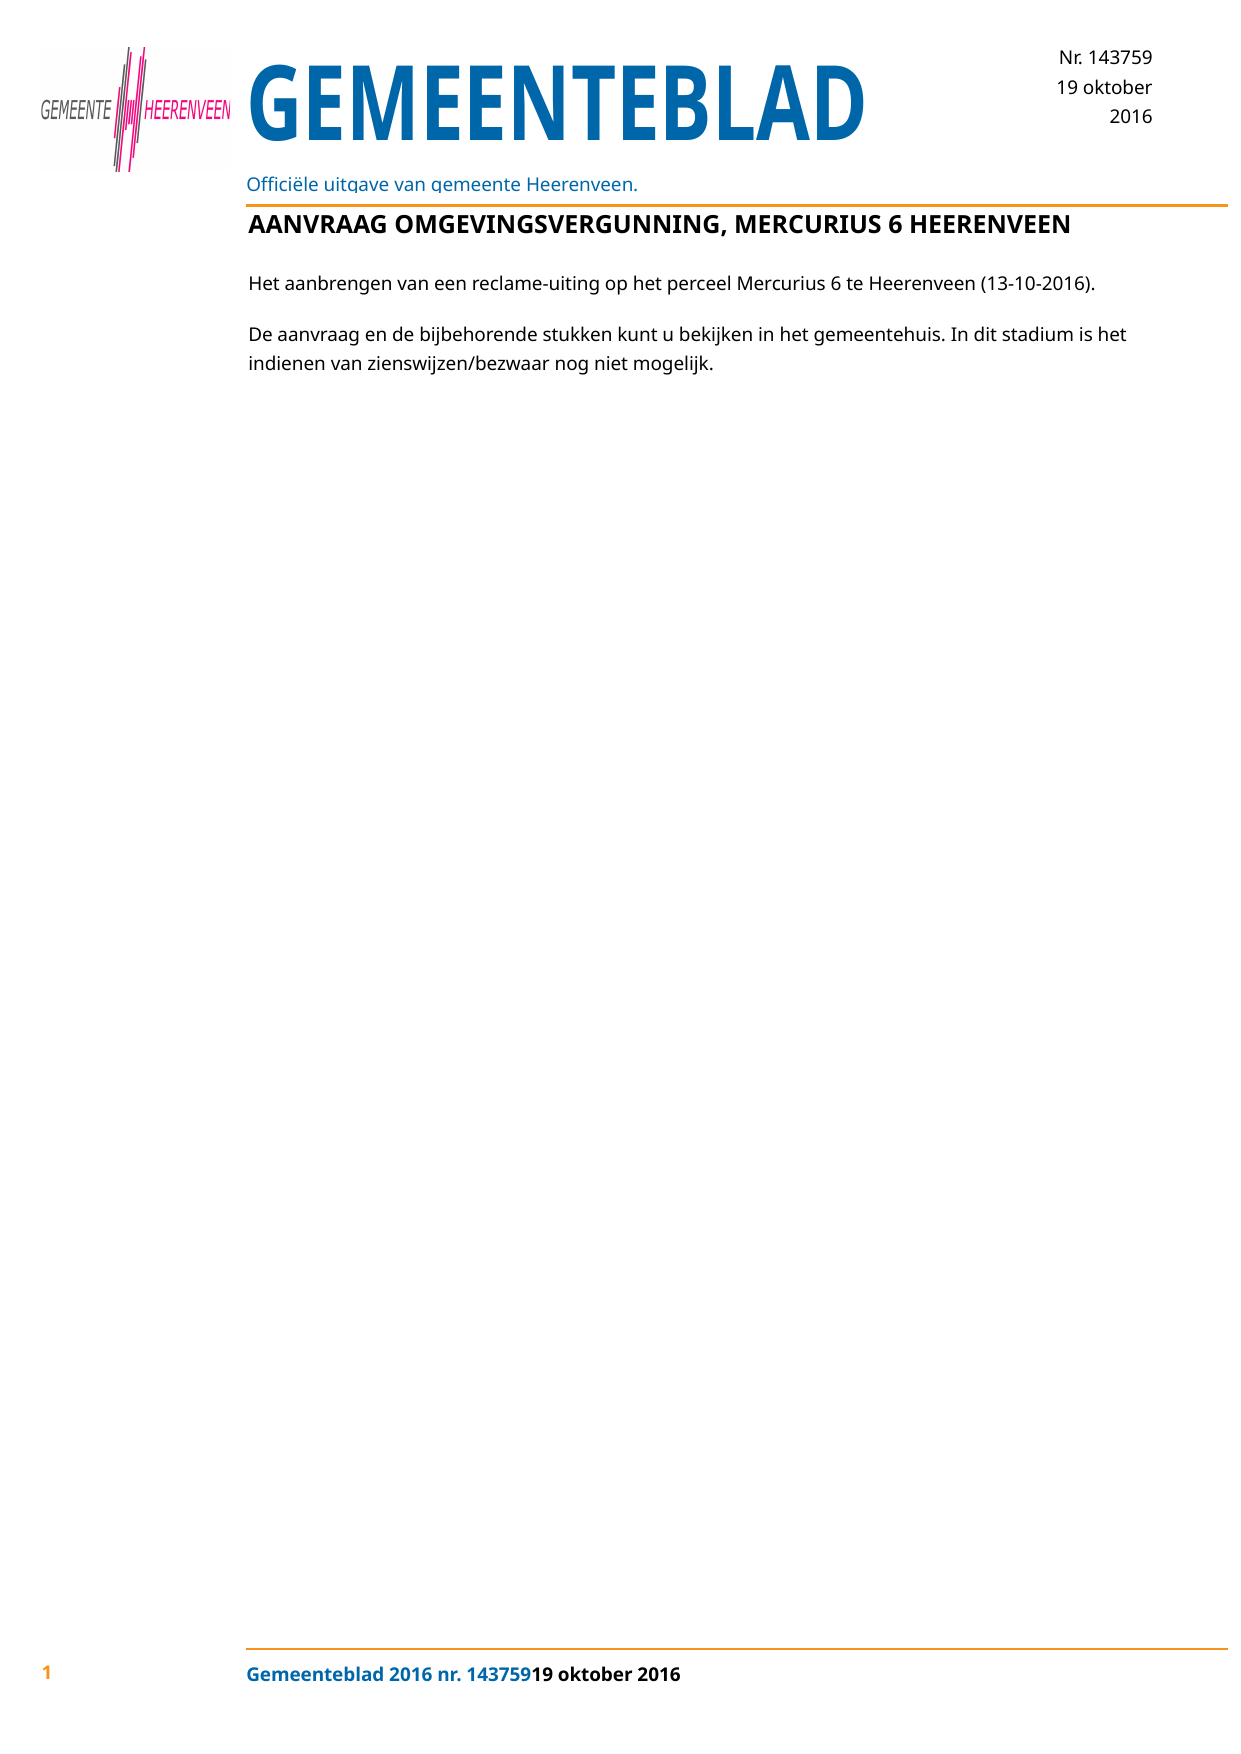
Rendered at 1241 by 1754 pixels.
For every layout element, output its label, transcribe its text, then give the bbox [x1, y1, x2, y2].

text De aanvraag en de bijbehorende stukken kunt u bekijken in het gemeentehuis. In dit stadium is het indienen van zienswijzen/bezwaar nog niet mogelijk. [248, 321, 1152, 376]
text Het aanbrengen van een reclame-uiting op het perceel Mercurius 6 te Heerenveen (13-10-2016). [248, 270, 1152, 296]
picture [41, 47, 231, 172]
text AANVRAAG OMGEVINGSVERGUNNING, MERCURIUS 6 HEERENVEEN [248, 207, 1152, 241]
